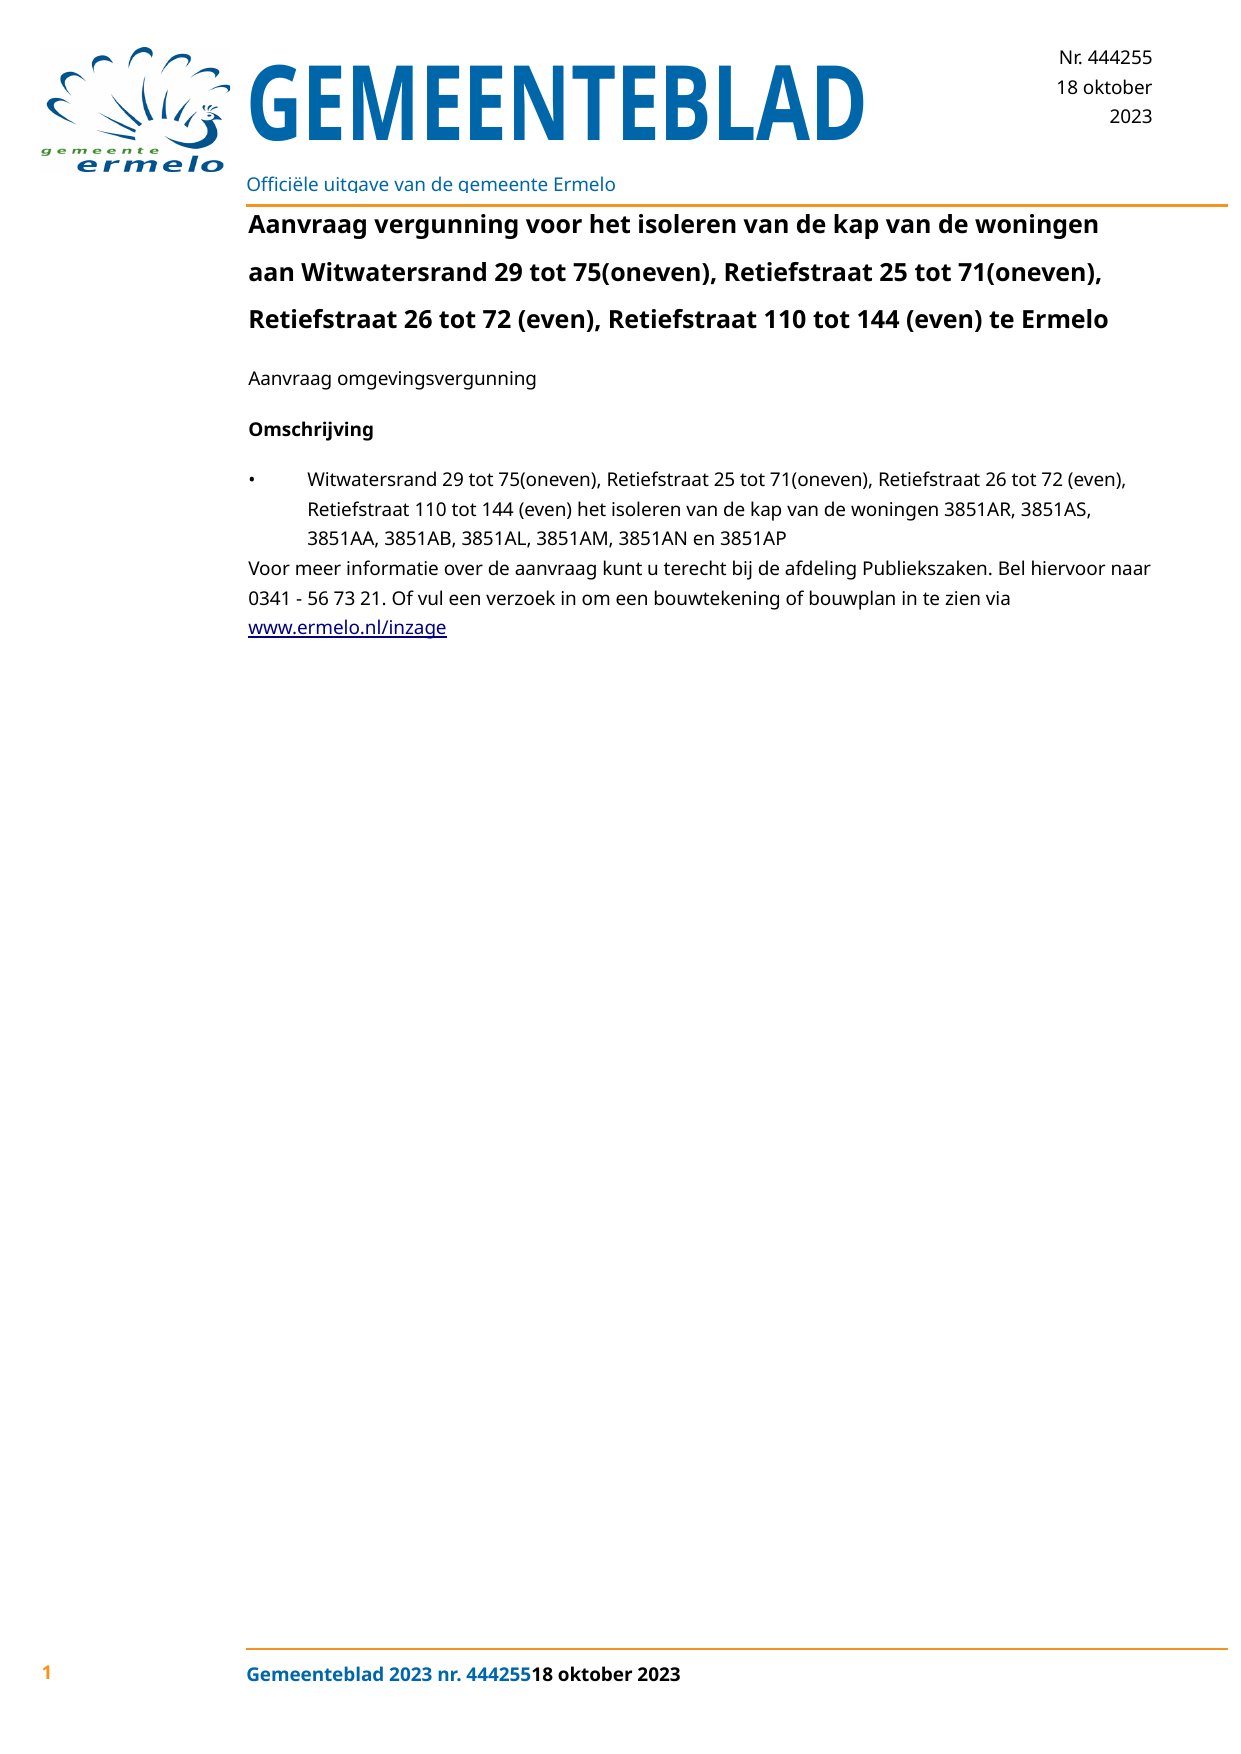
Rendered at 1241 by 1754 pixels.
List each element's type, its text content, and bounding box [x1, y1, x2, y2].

text Omschrijving [248, 416, 1152, 442]
list Witwatersrand 29 tot 75(oneven), Retiefstraat 25 tot 71(oneven), Retiefstraat 26 tot 72 (even), Retiefstraat 110 tot 144 (even) het isoleren van de kap van de woningen 3851AR, 3851AS, 3851AA, 3851AB, 3851AL, 3851AM, 3851AN en 3851AP [248, 466, 1152, 551]
text Voor meer informatie over de aanvraag kunt u terecht bij de afdeling Publiekszaken. Bel hiervoor naar 0341 - 56 73 21. Of vul een verzoek in om een bouwtekening of bouwplan in te zien via www.ermelo.nl/inzage [248, 555, 1152, 640]
text Aanvraag omgevingsvergunning [248, 366, 1152, 391]
picture [41, 47, 231, 172]
text Aanvraag vergunning voor het isoleren van de kap van de woningen aan Witwatersrand 29 tot 75(oneven), Retiefstraat 25 tot 71(oneven), Retiefstraat 26 tot 72 (even), Retiefstraat 110 tot 144 (even) te Ermelo [248, 207, 1152, 336]
